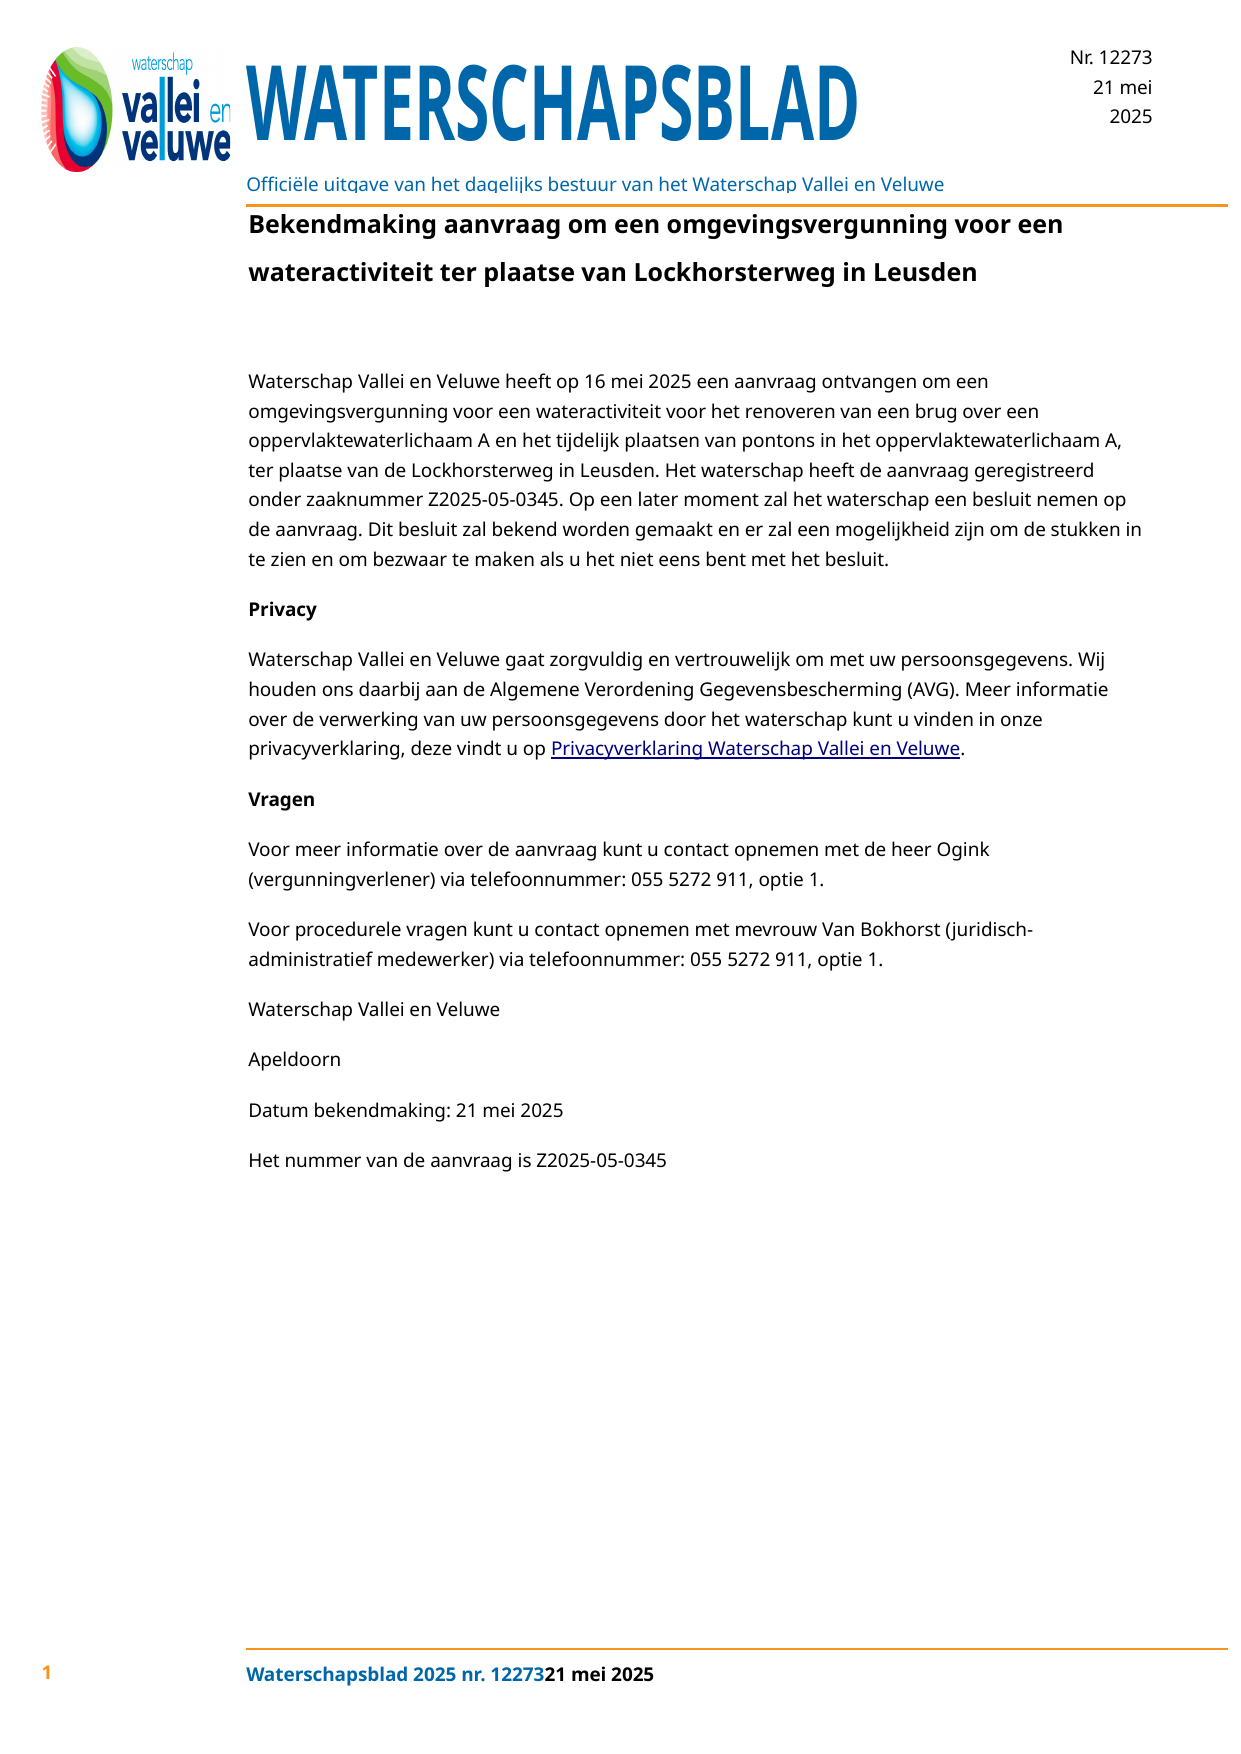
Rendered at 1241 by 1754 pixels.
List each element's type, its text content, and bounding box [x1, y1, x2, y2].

text Privacy [248, 596, 1152, 622]
text Waterschap Vallei en Veluwe [248, 996, 1152, 1022]
text Apeldoorn [248, 1047, 1152, 1072]
text Bekendmaking aanvraag om een omgevingsvergunning voor een wateractiviteit ter plaatse van Lockhorsterweg in Leusden [248, 207, 1152, 288]
text Voor meer informatie over de aanvraag kunt u contact opnemen met de heer Ogink (vergunningverlener) via telefoonnummer: 055 5272 911, optie 1. [248, 836, 1152, 892]
text Vragen [248, 786, 1152, 812]
text Waterschap Vallei en Veluwe heeft op 16 mei 2025 een aanvraag ontvangen om een omgevingsvergunning voor een wateractiviteit voor het renoveren van een brug over een oppervlaktewaterlichaam A en het tijdelijk plaatsen van pontons in het oppervlaktewaterlichaam A, ter plaatse van de Lockhorsterweg in Leusden. Het waterschap heeft de aanvraag geregistreerd onder zaaknummer Z2025-05-0345. Op een later moment zal het waterschap een besluit nemen op de aanvraag. Dit besluit zal bekend worden gemaakt en er zal een mogelijkheid zijn om de stukken in te zien en om bezwaar te maken als u het niet eens bent met het besluit. [248, 368, 1152, 572]
text Waterschap Vallei en Veluwe gaat zorgvuldig en vertrouwelijk om met uw persoonsgegevens. Wij houden ons daarbij aan de Algemene Verordening Gegevensbescherming (AVG). Meer informatie over de verwerking van uw persoonsgegevens door het waterschap kunt u vinden in onze privacyverklaring, deze vindt u op Privacyverklaring Waterschap Vallei en Veluwe. [248, 647, 1152, 761]
text Voor procedurele vragen kunt u contact opnemen met mevrouw Van Bokhorst (juridisch-administratief medewerker) via telefoonnummer: 055 5272 911, optie 1. [248, 916, 1152, 972]
text Het nummer van de aanvraag is Z2025-05-0345 [248, 1147, 1152, 1173]
picture [41, 47, 231, 172]
text Datum bekendmaking: 21 mei 2025 [248, 1097, 1152, 1123]
